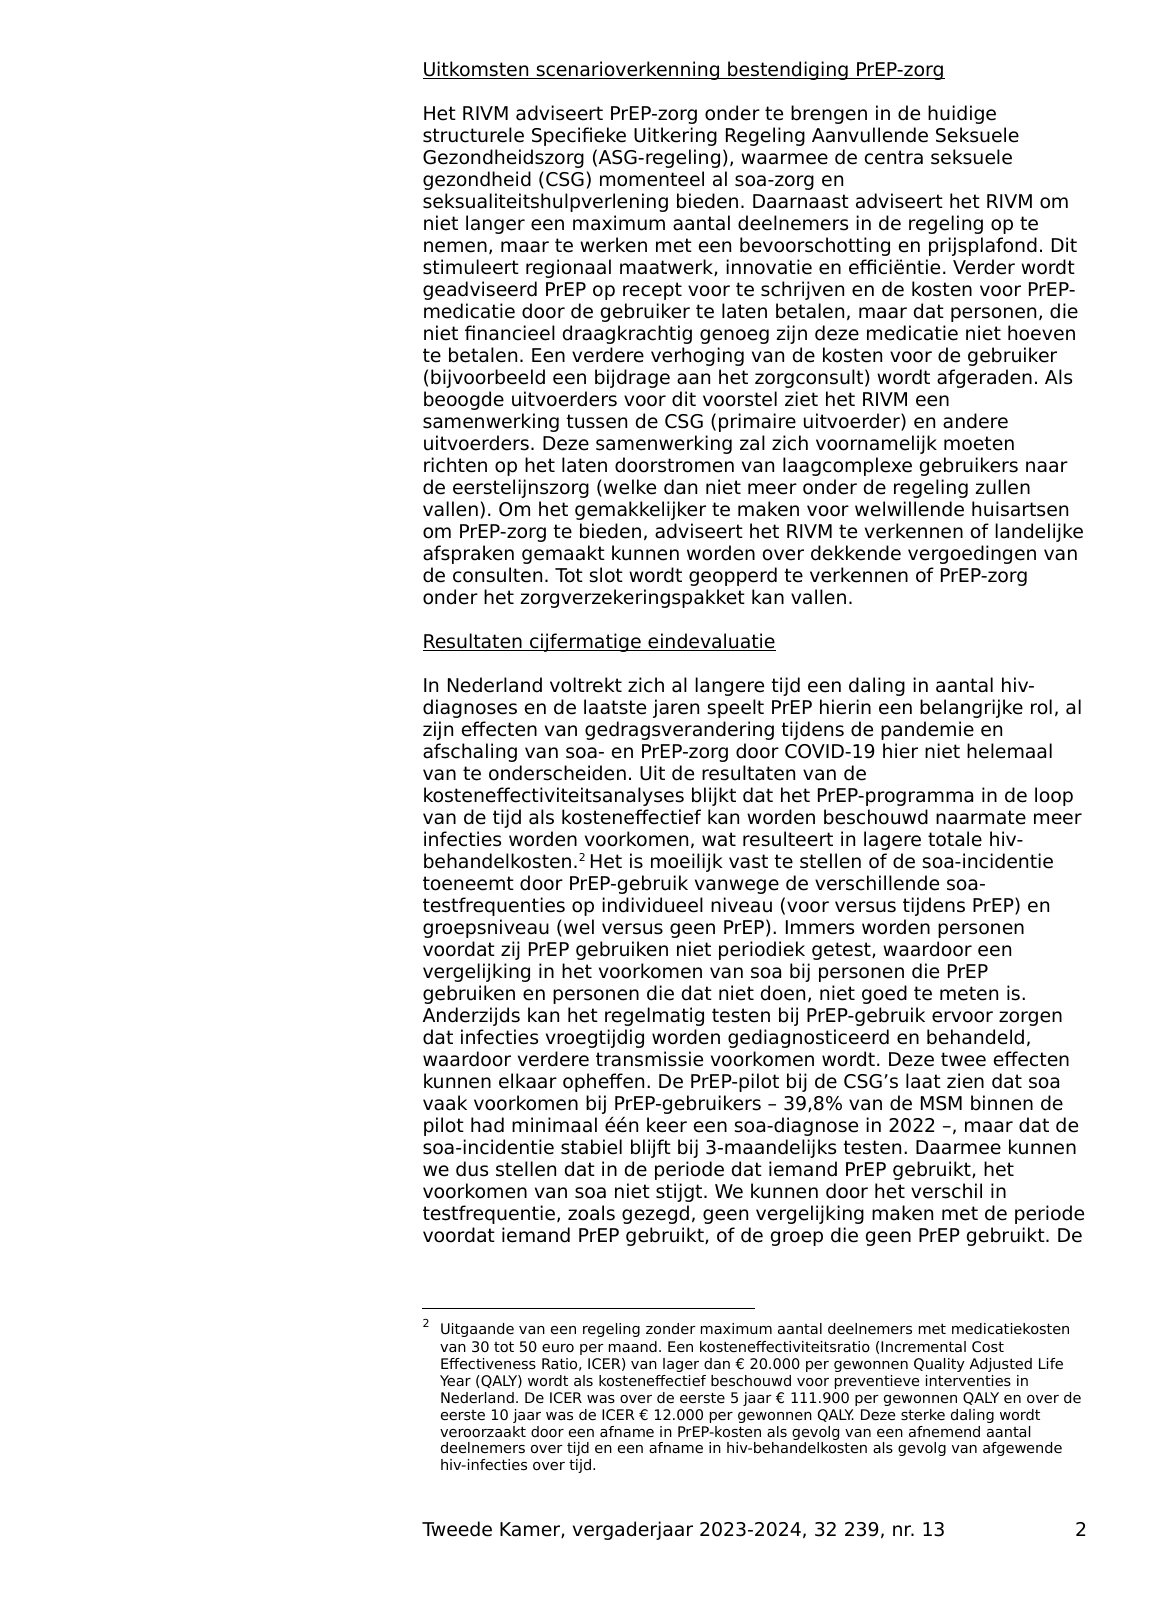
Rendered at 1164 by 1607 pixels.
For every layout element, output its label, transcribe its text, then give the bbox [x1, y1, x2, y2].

subtitle Resultaten cijfermatige eindevaluatie [422, 631, 1087, 653]
text Uitgaande van een regeling zonder maximum aantal deelnemers met medicatiekosten van 30 tot 50 euro per maand. Een kosteneffectiviteitsratio (Incremental Cost Effectiveness Ratio, ICER) van lager dan € 20.000 per gewonnen Quality Adjusted Life Year (QALY) wordt als kosteneffectief beschouwd voor preventieve interventies in Nederland. De ICER was over de eerste 5 jaar € 111.900 per gewonnen QALY en over de eerste 10 jaar was de ICER € 12.000 per gewonnen QALY. Deze sterke daling wordt veroorzaakt door een afname in PrEP-kosten als gevolg van een afnemend aantal deelnemers over tijd en een afname in hiv-behandelkosten als gevolg van afgewende hiv-infecties over tijd. [422, 1317, 1087, 1474]
text In Nederland voltrekt zich al langere tijd een daling in aantal hiv-diagnoses en de laatste jaren speelt PrEP hierin een belangrijke rol, al zijn effecten van gedragsverandering tijdens de pandemie en afschaling van soa- en PrEP-zorg door COVID-19 hier niet helemaal van te onderscheiden. Uit de resultaten van de kosteneffectiviteitsanalyses blijkt dat het PrEP-programma in de loop van de tijd als kosteneffectief kan worden beschouwd naarmate meer infecties worden voorkomen, wat resulteert in lagere totale hiv-behandelkosten.Het is moeilijk vast te stellen of de soa-incidentie toeneemt door PrEP-gebruik vanwege de verschillende soa-testfrequenties op individueel niveau (voor versus tijdens PrEP) en groepsniveau (wel versus geen PrEP). Immers worden personen voordat zij PrEP gebruiken niet periodiek getest, waardoor een vergelijking in het voorkomen van soa bij personen die PrEP gebruiken en personen die dat niet doen, niet goed te meten is. Anderzijds kan het regelmatig testen bij PrEP-gebruik ervoor zorgen dat infecties vroegtijdig worden gediagnosticeerd en behandeld, waardoor verdere transmissie voorkomen wordt. Deze twee effecten kunnen elkaar opheffen. De PrEP-pilot bij de CSG’s laat zien dat soa vaak voorkomen bij PrEP-gebruikers – 39,8% van de MSM binnen de pilot had minimaal één keer een soa-diagnose in 2022 –, maar dat de soa-incidentie stabiel blijft bij 3-maandelijks testen. Daarmee kunnen we dus stellen dat in de periode dat iemand PrEP gebruikt, het voorkomen van soa niet stijgt. We kunnen door het verschil in testfrequentie, zoals gezegd, geen vergelijking maken met de periode voordat iemand PrEP gebruikt, of de groep die geen PrEP gebruikt. De [422, 675, 1087, 1247]
text Het RIVM adviseert PrEP-zorg onder te brengen in de huidige structurele Specifieke Uitkering Regeling Aanvullende Seksuele Gezondheidszorg (ASG-regeling), waarmee de centra seksuele gezondheid (CSG) momenteel al soa-zorg en seksualiteitshulpverlening bieden. Daarnaast adviseert het RIVM om niet langer een maximum aantal deelnemers in de regeling op te nemen, maar te werken met een bevoorschotting en prijsplafond. Dit stimuleert regionaal maatwerk, innovatie en efficiëntie. Verder wordt geadviseerd PrEP op recept voor te schrijven en de kosten voor PrEP-medicatie door de gebruiker te laten betalen, maar dat personen, die niet financieel draagkrachtig genoeg zijn deze medicatie niet hoeven te betalen. Een verdere verhoging van de kosten voor de gebruiker (bijvoorbeeld een bijdrage aan het zorgconsult) wordt afgeraden. Als beoogde uitvoerders voor dit voorstel ziet het RIVM een samenwerking tussen de CSG (primaire uitvoerder) en andere uitvoerders. Deze samenwerking zal zich voornamelijk moeten richten op het laten doorstromen van laagcomplexe gebruikers naar de eerstelijnszorg (welke dan niet meer onder de regeling zullen vallen). Om het gemakkelijker te maken voor welwillende huisartsen om PrEP-zorg te bieden, adviseert het RIVM te verkennen of landelijke afspraken gemaakt kunnen worden over dekkende vergoedingen van de consulten. Tot slot wordt geopperd te verkennen of PrEP-zorg onder het zorgverzekeringspakket kan vallen. [422, 103, 1087, 609]
subtitle Uitkomsten scenarioverkenning bestendiging PrEP-zorg [422, 59, 1087, 81]
